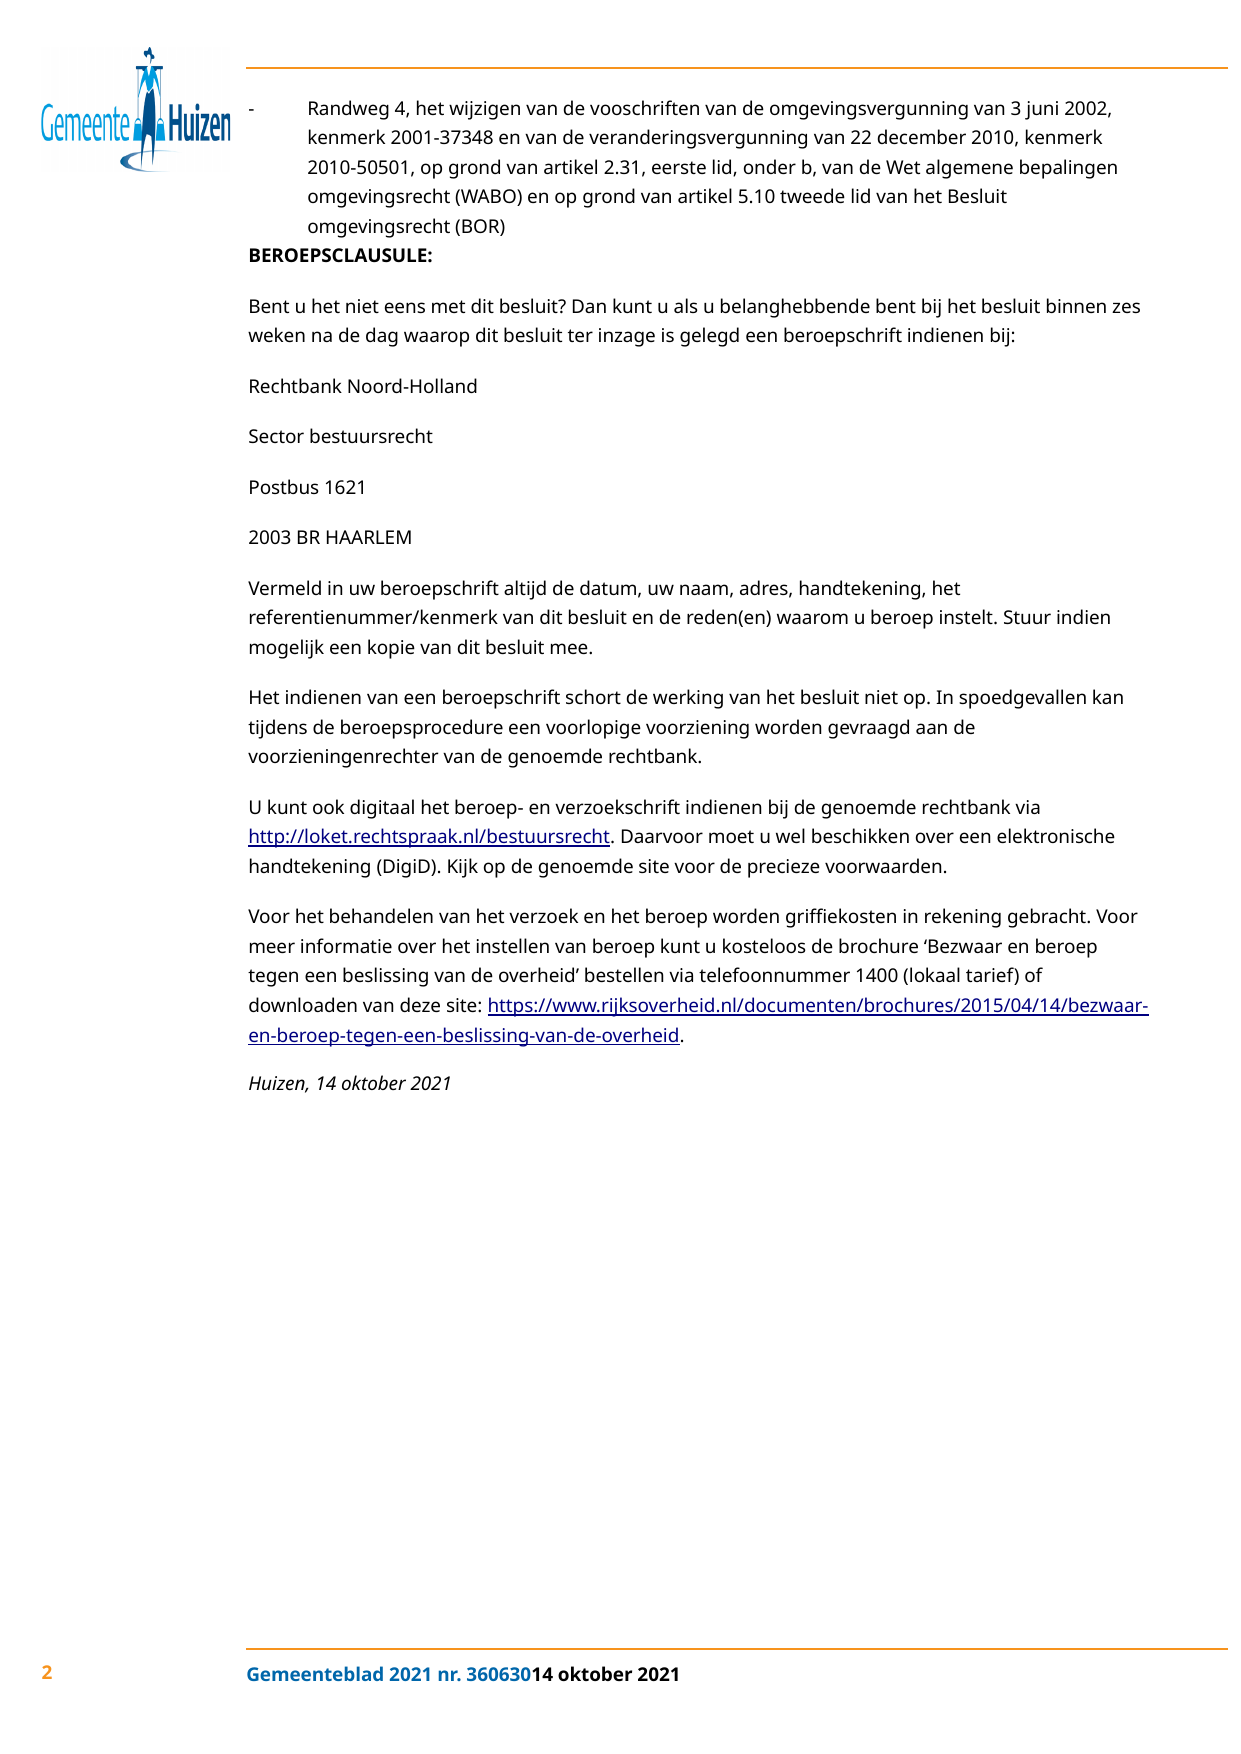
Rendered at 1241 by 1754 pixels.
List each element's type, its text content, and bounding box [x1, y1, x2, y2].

text Huizen, 14 oktober 2021 [248, 1070, 1152, 1095]
list Randweg 4, het wijzigen van de vooschriften van de omgevingsvergunning van 3 juni 2002, kenmerk 2001-37348 en van de veranderingsvergunning van 22 december 2010, kenmerk 2010-50501, op grond van artikel 2.31, eerste lid, onder b, van de Wet algemene bepalingen omgevingsrecht (WABO) en op grond van artikel 5.10 tweede lid van het Besluit omgevingsrecht (BOR) [248, 95, 1152, 239]
text Bent u het niet eens met dit besluit? Dan kunt u als u belanghebbende bent bij het besluit binnen zes weken na de dag waarop dit besluit ter inzage is gelegd een beroepschrift indienen bij: [248, 293, 1152, 348]
text Postbus 1621 [248, 474, 1152, 500]
picture [41, 47, 231, 172]
text U kunt ook digitaal het beroep- en verzoekschrift indienen bij de genoemde rechtbank via http://loket.rechtspraak.nl/bestuursrecht. Daarvoor moet u wel beschikken over een elektronische handtekening (DigiD). Kijk op de genoemde site voor de precieze voorwaarden. [248, 794, 1152, 879]
text Voor het behandelen van het verzoek en het beroep worden griffiekosten in rekening gebracht. Voor meer informatie over het instellen van beroep kunt u kosteloos de brochure ‘Bezwaar en beroep tegen een beslissing van de overheid’ bestellen via telefoonnummer 1400 (lokaal tarief) of downloaden van deze site: https://www.rijksoverheid.nl/documenten/brochures/2015/04/14/bezwaar-en-beroep-tegen-een-beslissing-van-de-overheid. [248, 903, 1152, 1048]
text Rechtbank Noord-Holland [248, 373, 1152, 399]
text BEROEPSCLAUSULE: [248, 243, 1152, 268]
text Het indienen van een beroepschrift schort de werking van het besluit niet op. In spoedgevallen kan tijdens de beroepsprocedure een voorlopige voorziening worden gevraagd aan de voorzieningenrechter van de genoemde rechtbank. [248, 684, 1152, 769]
text Vermeld in uw beroepschrift altijd de datum, uw naam, adres, handtekening, het referentienummer/kenmerk van dit besluit en de reden(en) waarom u beroep instelt. Stuur indien mogelijk een kopie van dit besluit mee. [248, 575, 1152, 660]
text 2003 BR HAARLEM [248, 524, 1152, 550]
text Sector bestuursrecht [248, 423, 1152, 449]
